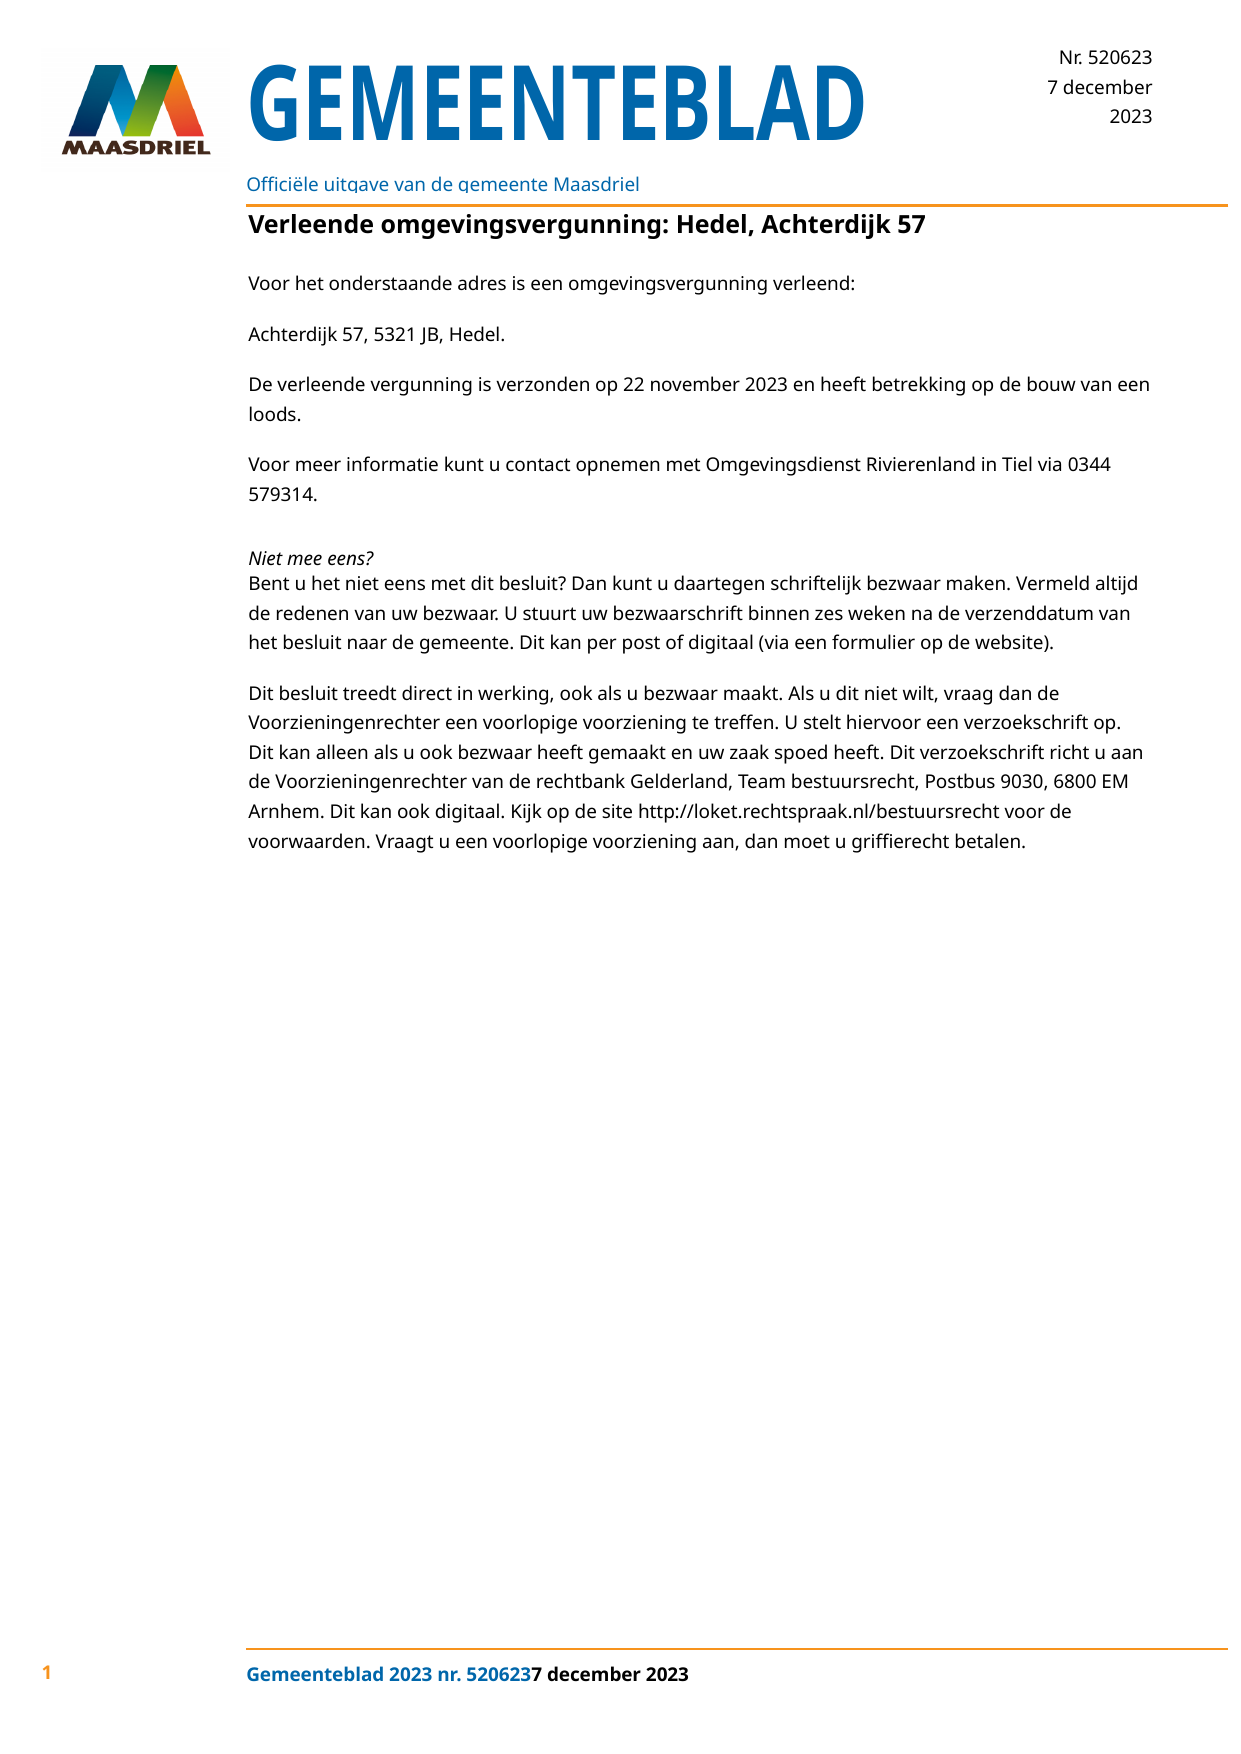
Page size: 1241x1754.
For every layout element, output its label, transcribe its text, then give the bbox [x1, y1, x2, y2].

text Dit besluit treedt direct in werking, ook als u bezwaar maakt. Als u dit niet wilt, vraag dan de Voorzieningenrechter een voorlopige voorziening te treffen. U stelt hiervoor een verzoekschrift op. Dit kan alleen als u ook bezwaar heeft gemaakt en uw zaak spoed heeft. Dit verzoekschrift richt u aan de Voorzieningenrechter van de rechtbank Gelderland, Team bestuursrecht, Postbus 9030, 6800 EM Arnhem. Dit kan ook digitaal. Kijk op de site http://loket.rechtspraak.nl/bestuursrecht voor de voorwaarden. Vraagt u een voorlopige voorziening aan, dan moet u griffierecht betalen. [248, 680, 1152, 854]
text Niet mee eens? [248, 545, 1152, 570]
text Verleende omgevingsvergunning: Hedel, Achterdijk 57 [248, 207, 1152, 241]
text Voor meer informatie kunt u contact opnemen met Omgevingsdienst Rivierenland in Tiel via 0344 579314. [248, 451, 1152, 506]
text Bent u het niet eens met dit besluit? Dan kunt u daartegen schriftelijk bezwaar maken. Vermeld altijd de redenen van uw bezwaar. U stuurt uw bezwaarschrift binnen zes weken na de verzenddatum van het besluit naar de gemeente. Dit kan per post of digitaal (via een formulier op de website). [248, 570, 1152, 655]
text Voor het onderstaande adres is een omgevingsvergunning verleend: [248, 270, 1152, 296]
text Achterdijk 57, 5321 JB, Hedel. [248, 321, 1152, 346]
picture [41, 47, 231, 172]
text De verleende vergunning is verzonden op 22 november 2023 en heeft betrekking op de bouw van een loods. [248, 371, 1152, 426]
